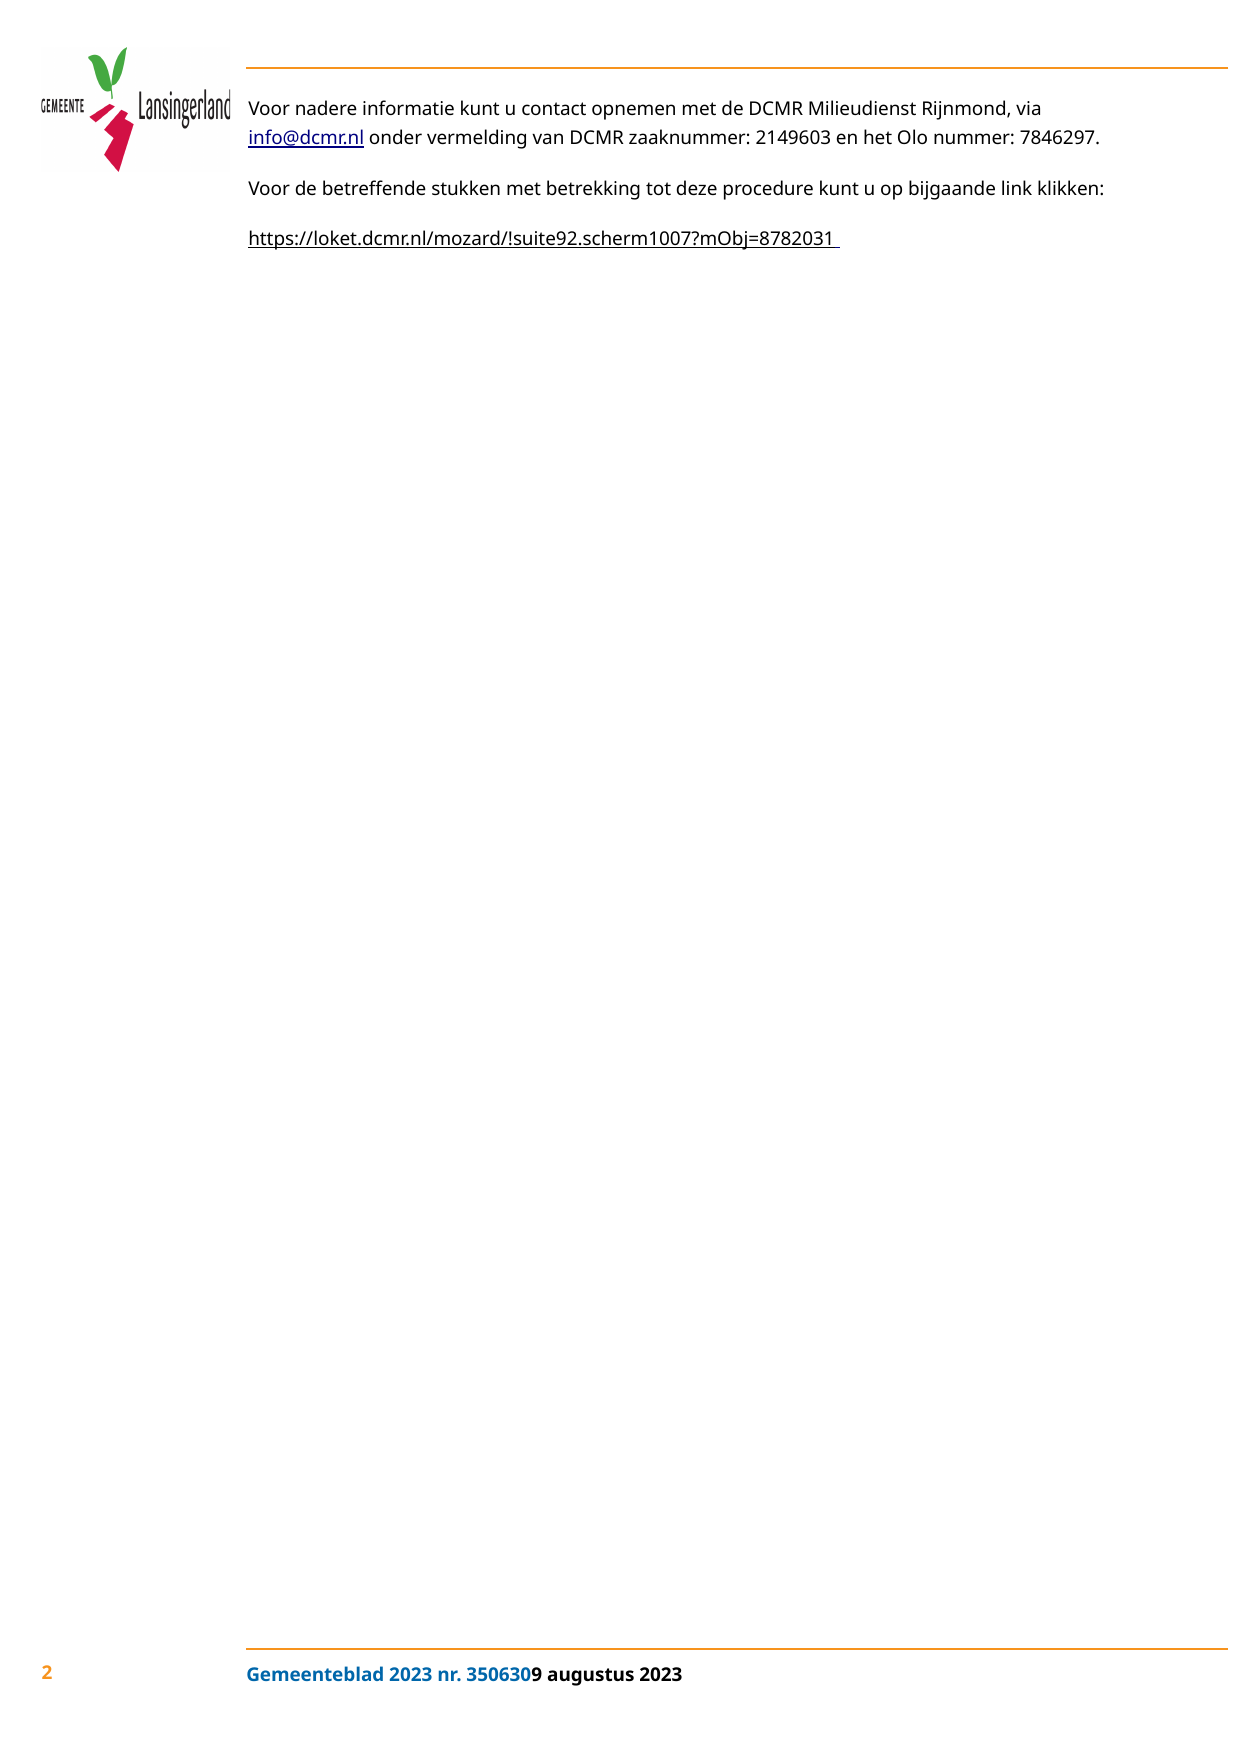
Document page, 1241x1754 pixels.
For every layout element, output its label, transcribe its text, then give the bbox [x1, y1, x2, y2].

text Voor nadere informatie kunt u contact opnemen met de DCMR Milieudienst Rijnmond, via info@dcmr.nl onder vermelding van DCMR zaaknummer: 2149603 en het Olo nummer: 7846297. [248, 95, 1152, 150]
text Voor de betreffende stukken met betrekking tot deze procedure kunt u op bijgaande link klikken: [248, 175, 1152, 201]
picture [41, 47, 231, 172]
text https://loket.dcmr.nl/mozard/!suite92.scherm1007?mObj=8782031 [248, 225, 1152, 251]
